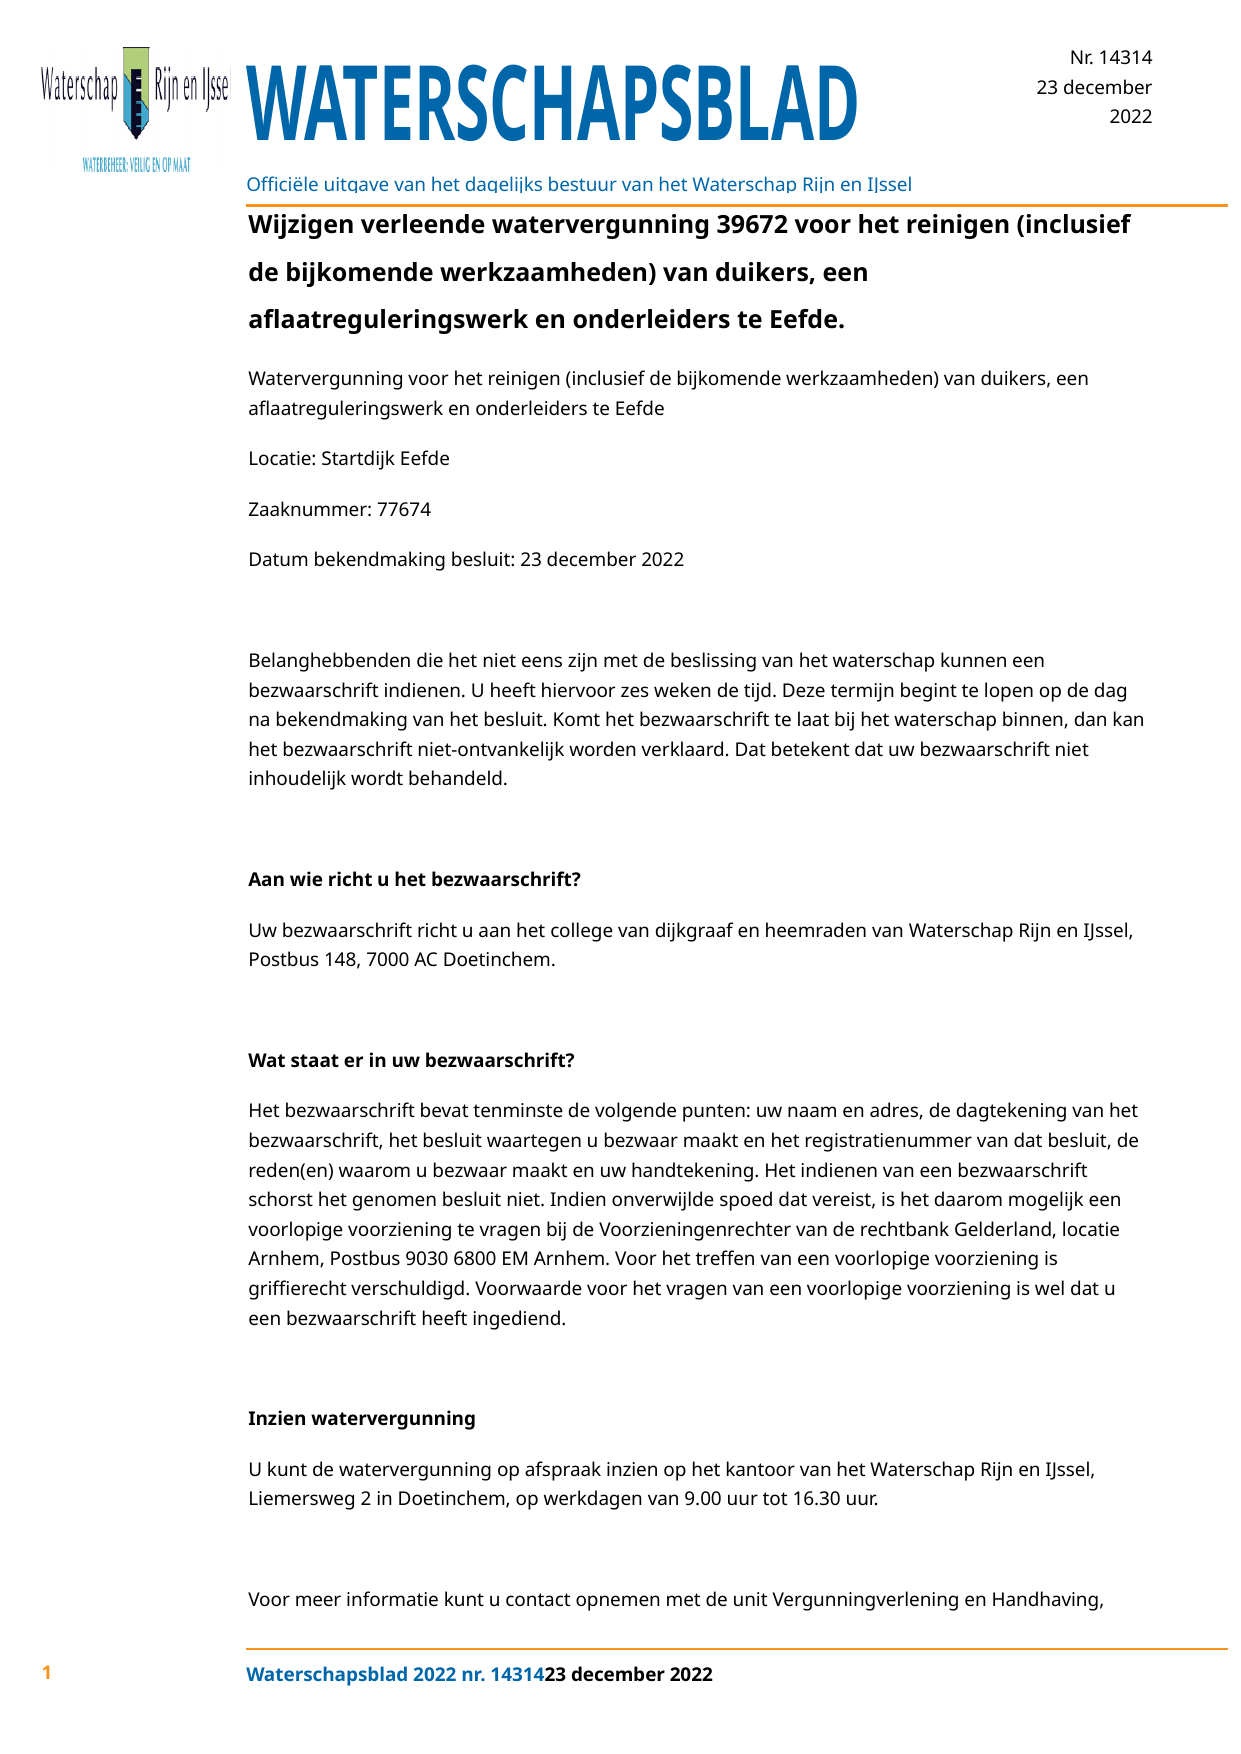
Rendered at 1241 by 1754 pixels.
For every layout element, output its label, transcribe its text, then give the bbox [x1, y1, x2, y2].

text Wat staat er in uw bezwaarschrift? [248, 1047, 1152, 1073]
text Belanghebbenden die het niet eens zijn met de beslissing van het waterschap kunnen een bezwaarschrift indienen. U heeft hiervoor zes weken de tijd. Deze termijn begint te lopen op de dag na bekendmaking van het besluit. Komt het bezwaarschrift te laat bij het waterschap binnen, dan kan het bezwaarschrift niet-ontvankelijk worden verklaard. Dat betekent dat uw bezwaarschrift niet inhoudelijk wordt behandeld. [248, 647, 1152, 791]
text Voor meer informatie kunt u contact opnemen met de unit Vergunningverlening en Handhaving, [248, 1586, 1152, 1612]
text Wijzigen verleende watervergunning 39672 voor het reinigen (inclusief de bijkomende werkzaamheden) van duikers, een aflaatreguleringswerk en onderleiders te Eefde. [248, 207, 1152, 336]
text U kunt de watervergunning op afspraak inzien op het kantoor van het Waterschap Rijn en IJssel, Liemersweg 2 in Doetinchem, op werkdagen van 9.00 uur tot 16.30 uur. [248, 1456, 1152, 1511]
text Inzien watervergunning [248, 1406, 1152, 1431]
text Aan wie richt u het bezwaarschrift? [248, 866, 1152, 892]
text Uw bezwaarschrift richt u aan het college van dijkgraaf en heemraden van Waterschap Rijn en IJssel, Postbus 148, 7000 AC Doetinchem. [248, 917, 1152, 972]
text Datum bekendmaking besluit: 23 december 2022 [248, 546, 1152, 572]
text Locatie: Startdijk Eefde [248, 446, 1152, 471]
picture [41, 47, 231, 172]
text Zaaknummer: 77674 [248, 496, 1152, 522]
text Watervergunning voor het reinigen (inclusief de bijkomende werkzaamheden) van duikers, een aflaatreguleringswerk en onderleiders te Eefde [248, 366, 1152, 421]
text Het bezwaarschrift bevat tenminste de volgende punten: uw naam en adres, de dagtekening van het bezwaarschrift, het besluit waartegen u bezwaar maakt en het registratienummer van dat besluit, de reden(en) waarom u bezwaar maakt en uw handtekening. Het indienen van een bezwaarschrift schorst het genomen besluit niet. Indien onverwijlde spoed dat vereist, is het daarom mogelijk een voorlopige voorziening te vragen bij de Voorzieningenrechter van de rechtbank Gelderland, locatie Arnhem, Postbus 9030 6800 EM Arnhem. Voor het treffen van een voorlopige voorziening is griffierecht verschuldigd. Voorwaarde voor het vragen van een voorlopige voorziening is wel dat u een bezwaarschrift heeft ingediend. [248, 1098, 1152, 1330]
